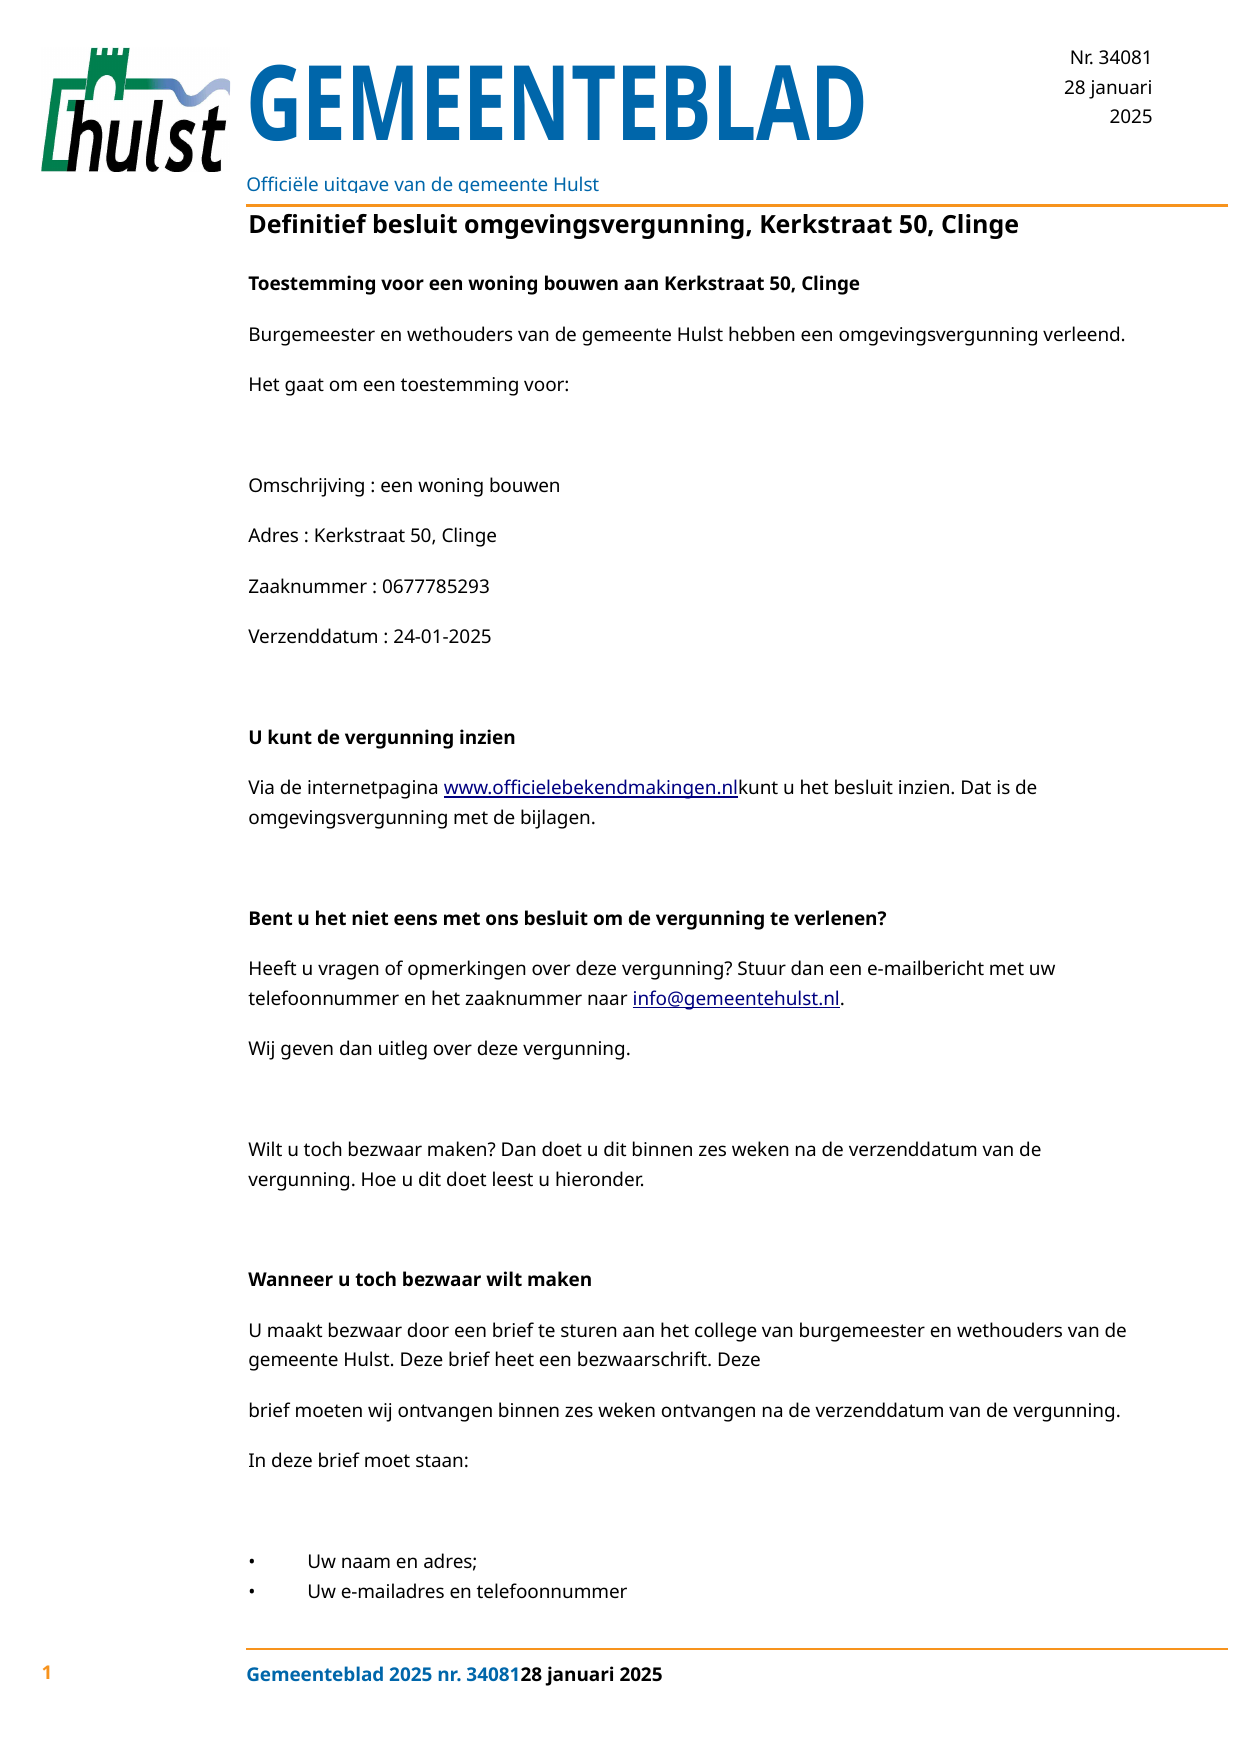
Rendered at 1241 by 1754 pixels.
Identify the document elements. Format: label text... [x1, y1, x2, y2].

text Zaaknummer : 0677785293 [248, 573, 1152, 598]
text Bent u het niet eens met ons besluit om de vergunning te verlenen? [248, 905, 1152, 931]
text Via de internetpagina www.officielebekendmakingen.nlkunt u het besluit inzien. Dat is de omgevingsvergunning met de bijlagen. [248, 774, 1152, 830]
text Het gaat om een toestemming voor: [248, 371, 1152, 397]
text brief moeten wij ontvangen binnen zes weken ontvangen na de verzenddatum van de vergunning. [248, 1397, 1152, 1423]
list Uw naam en adres; [248, 1548, 1152, 1574]
text Wanneer u toch bezwaar wilt maken [248, 1267, 1152, 1292]
text Wilt u toch bezwaar maken? Dan doet u dit binnen zes weken na de verzenddatum van de vergunning. Hoe u dit doet leest u hieronder. [248, 1136, 1152, 1191]
text Omschrijving : een woning bouwen [248, 472, 1152, 498]
text Verzenddatum : 24-01-2025 [248, 623, 1152, 649]
list Uw e-mailadres en telefoonnummer [248, 1578, 1152, 1603]
text Adres : Kerkstraat 50, Clinge [248, 522, 1152, 548]
text U kunt de vergunning inzien [248, 724, 1152, 750]
text In deze brief moet staan: [248, 1447, 1152, 1473]
text Burgemeester en wethouders van de gemeente Hulst hebben een omgevingsvergunning verleend. [248, 321, 1152, 346]
text Toestemming voor een woning bouwen aan Kerkstraat 50, Clinge [248, 270, 1152, 296]
picture [41, 47, 231, 172]
text Heeft u vragen of opmerkingen over deze vergunning? Stuur dan een e-mailbericht met uw telefoonnummer en het zaaknummer naar info@gemeentehulst.nl. [248, 955, 1152, 1011]
text U maakt bezwaar door een brief te sturen aan het college van burgemeester en wethouders van de gemeente Hulst. Deze brief heet een bezwaarschrift. Deze [248, 1317, 1152, 1372]
text Definitief besluit omgevingsvergunning, Kerkstraat 50, Clinge [248, 207, 1152, 241]
text Wij geven dan uitleg over deze vergunning. [248, 1035, 1152, 1061]
